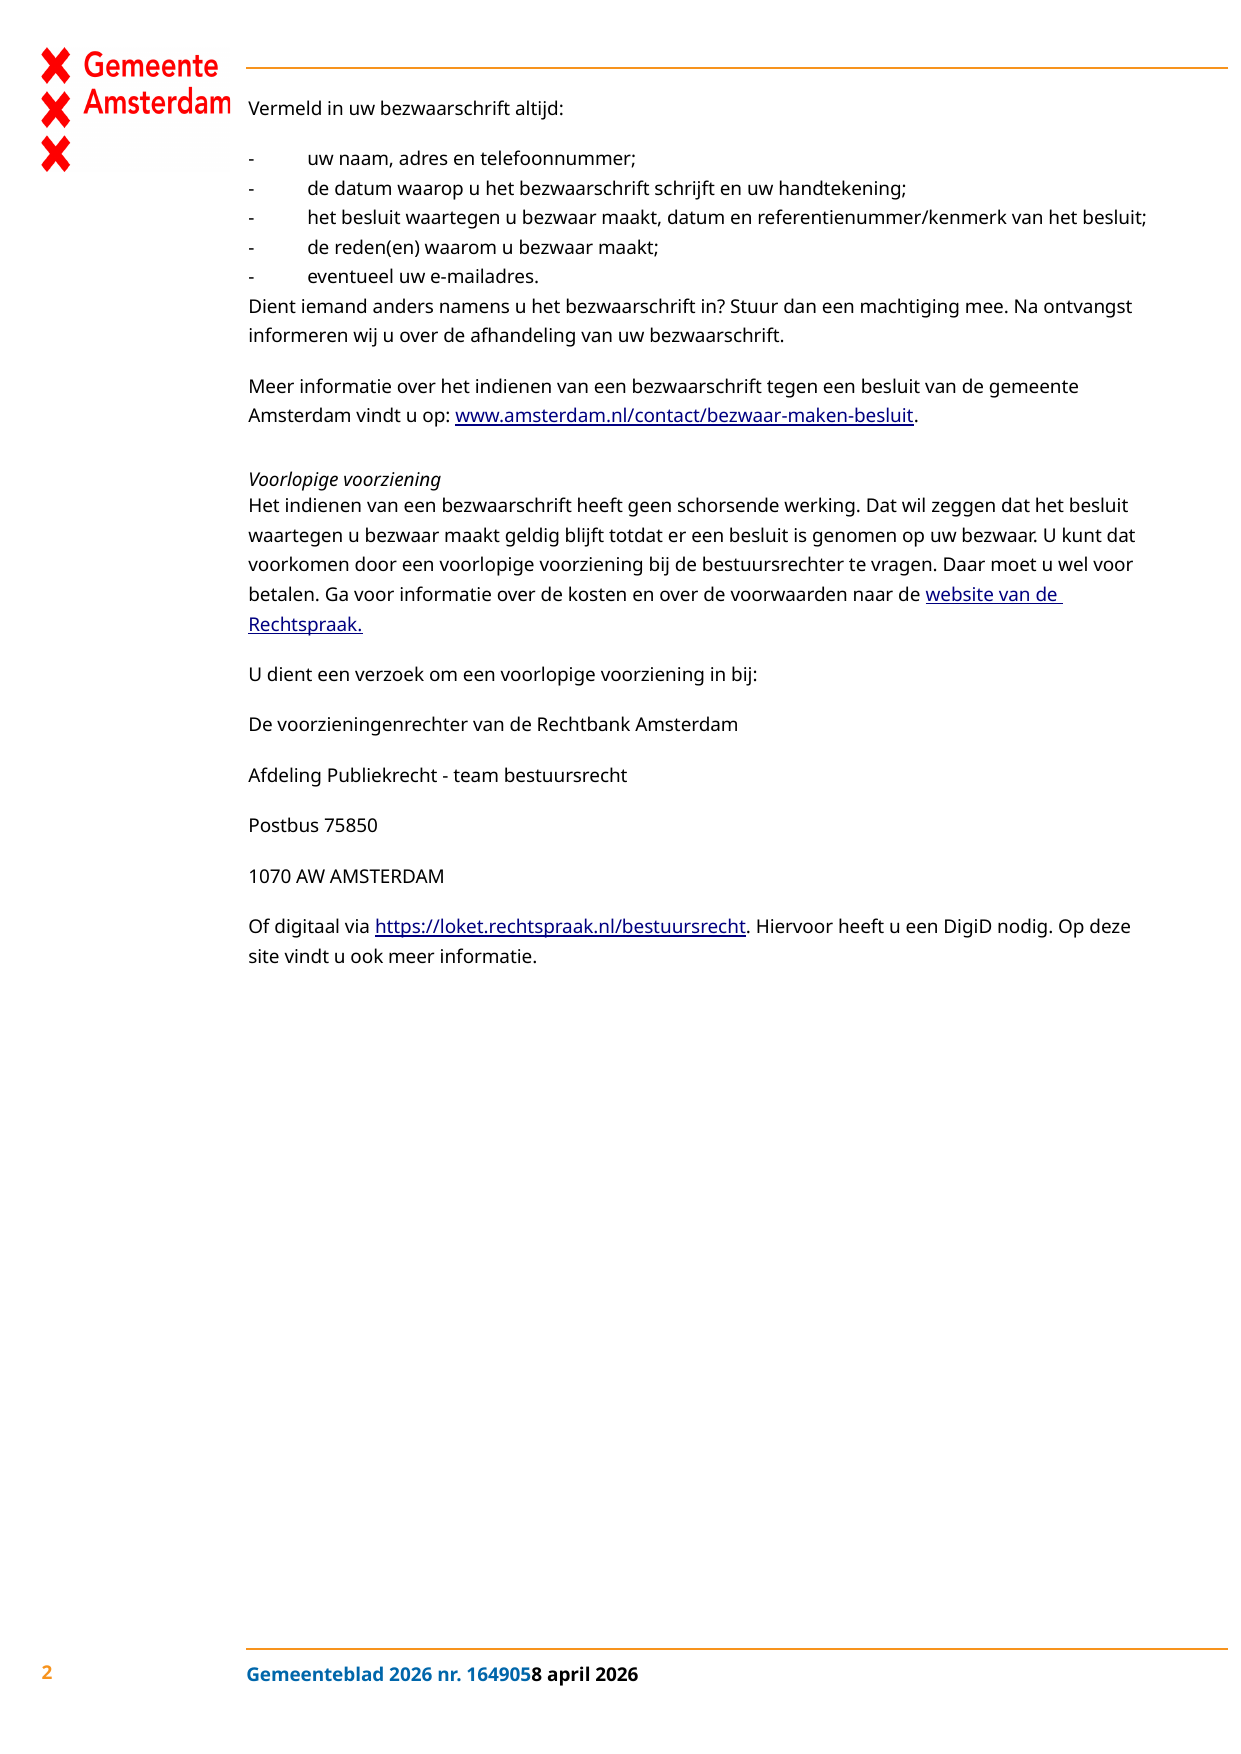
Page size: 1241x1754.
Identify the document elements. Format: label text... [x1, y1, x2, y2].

text U dient een verzoek om een voorlopige voorziening in bij: [248, 661, 1152, 687]
list het besluit waartegen u bezwaar maakt, datum en referentienummer/kenmerk van het besluit; [248, 204, 1152, 230]
picture [41, 47, 231, 172]
text Het indienen van een bezwaarschrift heeft geen schorsende werking. Dat wil zeggen dat het besluit waartegen u bezwaar maakt geldig blijft totdat er een besluit is genomen op uw bezwaar. U kunt dat voorkomen door een voorlopige voorziening bij de bestuursrechter te vragen. Daar moet u wel voor betalen. Ga voor informatie over de kosten en over de voorwaarden naar de website van de Rechtspraak. [248, 492, 1152, 636]
text De voorzieningenrechter van de Rechtbank Amsterdam [248, 712, 1152, 737]
text Voorlopige voorziening [248, 467, 1152, 492]
text Afdeling Publiekrecht - team bestuursrecht [248, 762, 1152, 788]
text 1070 AW AMSTERDAM [248, 863, 1152, 888]
text Vermeld in uw bezwaarschrift altijd: [248, 95, 1152, 121]
text Dient iemand anders namens u het bezwaarschrift in? Stuur dan een machtiging mee. Na ontvangst informeren wij u over de afhandeling van uw bezwaarschrift. [248, 293, 1152, 348]
text Of digitaal via https://loket.rechtspraak.nl/bestuursrecht. Hiervoor heeft u een DigiD nodig. Op deze site vindt u ook meer informatie. [248, 913, 1152, 968]
text Postbus 75850 [248, 812, 1152, 838]
text Meer informatie over het indienen van een bezwaarschrift tegen een besluit van de gemeente Amsterdam vindt u op: www.amsterdam.nl/contact/bezwaar-maken-besluit. [248, 373, 1152, 428]
list eventueel uw e-mailadres. [248, 263, 1152, 289]
list de datum waarop u het bezwaarschrift schrijft en uw handtekening; [248, 175, 1152, 201]
list de reden(en) waarom u bezwaar maakt; [248, 234, 1152, 260]
list uw naam, adres en telefoonnummer; [248, 145, 1152, 171]
